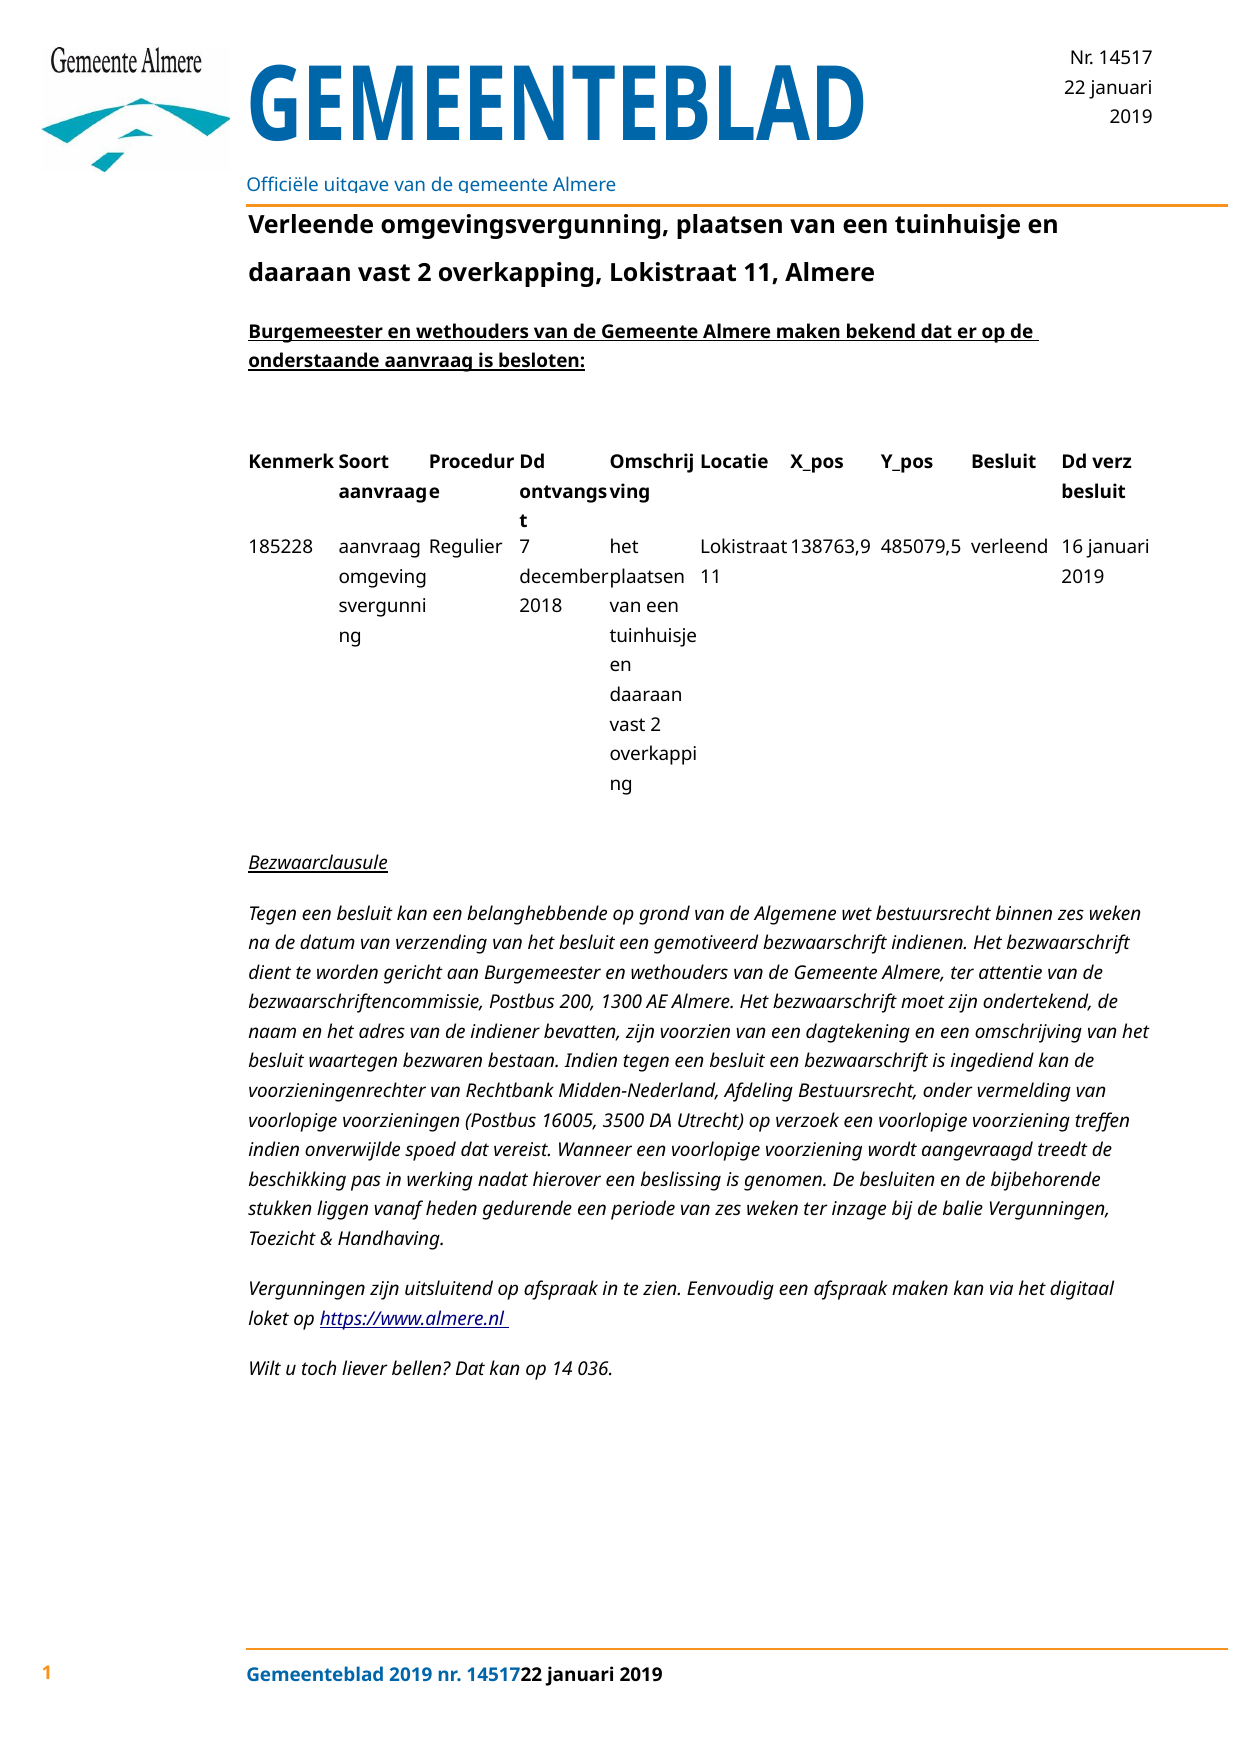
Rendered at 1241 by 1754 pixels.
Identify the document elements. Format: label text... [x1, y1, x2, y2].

table_header X_pos [790, 449, 881, 533]
table_header Soort aanvraag [338, 449, 429, 533]
table_header Besluit [971, 449, 1061, 533]
table_header Omschrijving [609, 449, 700, 533]
picture [41, 47, 231, 172]
text Wilt u toch liever bellen? Dat kan op 14 036. [248, 1356, 1152, 1381]
table_cell verleend [971, 533, 1061, 796]
table_header Dd verz besluit [1061, 449, 1152, 533]
table_header Dd ontvangst [519, 449, 609, 533]
table_cell Lokistraat 11 [700, 533, 790, 796]
text Burgemeester en wethouders van de Gemeente Almere maken bekend dat er op de onderstaande aanvraag is besloten: [248, 318, 1152, 373]
table_cell Regulier [429, 533, 519, 796]
table_header Locatie [700, 449, 790, 533]
table_cell 7 december 2018 [519, 533, 609, 796]
table_cell 485079,5 [881, 533, 971, 796]
text Vergunningen zijn uitsluitend op afspraak in te zien. Eenvoudig een afspraak maken kan via het digitaal loket op https://www.almere.nl [248, 1276, 1152, 1331]
table_cell het plaatsen van een tuinhuisje en daaraan vast 2 overkapping [609, 533, 700, 796]
table_cell 185228 [248, 533, 338, 796]
text Bezwaarclausule [248, 849, 1152, 875]
table_header Procedure [429, 449, 519, 533]
table_cell 16 januari 2019 [1061, 533, 1152, 796]
table_cell aanvraag omgevingsvergunning [338, 533, 429, 796]
text Verleende omgevingsvergunning, plaatsen van een tuinhuisje en daaraan vast 2 overkapping, Lokistraat 11, Almere [248, 207, 1152, 288]
table_header Y_pos [881, 449, 971, 533]
table_cell 138763,9 [790, 533, 881, 796]
text Tegen een besluit kan een belanghebbende op grond van de Algemene wet bestuursrecht binnen zes weken na de datum van verzending van het besluit een gemotiveerd bezwaarschrift indienen. Het bezwaarschrift dient te worden gericht aan Burgemeester en wethouders van de Gemeente Almere, ter attentie van de bezwaarschriftencommissie, Postbus 200, 1300 AE Almere. Het bezwaarschrift moet zijn ondertekend, de naam en het adres van de indiener bevatten, zijn voorzien van een dagtekening en een omschrijving van het besluit waartegen bezwaren bestaan. Indien tegen een besluit een bezwaarschrift is ingediend kan de voorzieningenrechter van Rechtbank Midden-Nederland, Afdeling Bestuursrecht, onder vermelding van voorlopige voorzieningen (Postbus 16005, 3500 DA Utrecht) op verzoek een voorlopige voorziening treffen indien onverwijlde spoed dat vereist. Wanneer een voorlopige voorziening wordt aangevraagd treedt de beschikking pas in werking nadat hierover een beslissing is genomen. De besluiten en de bijbehorende stukken liggen vanaf heden gedurende een periode van zes weken ter inzage bij de balie Vergunningen, Toezicht & Handhaving. [248, 900, 1152, 1251]
table_header Kenmerk [248, 449, 338, 533]
